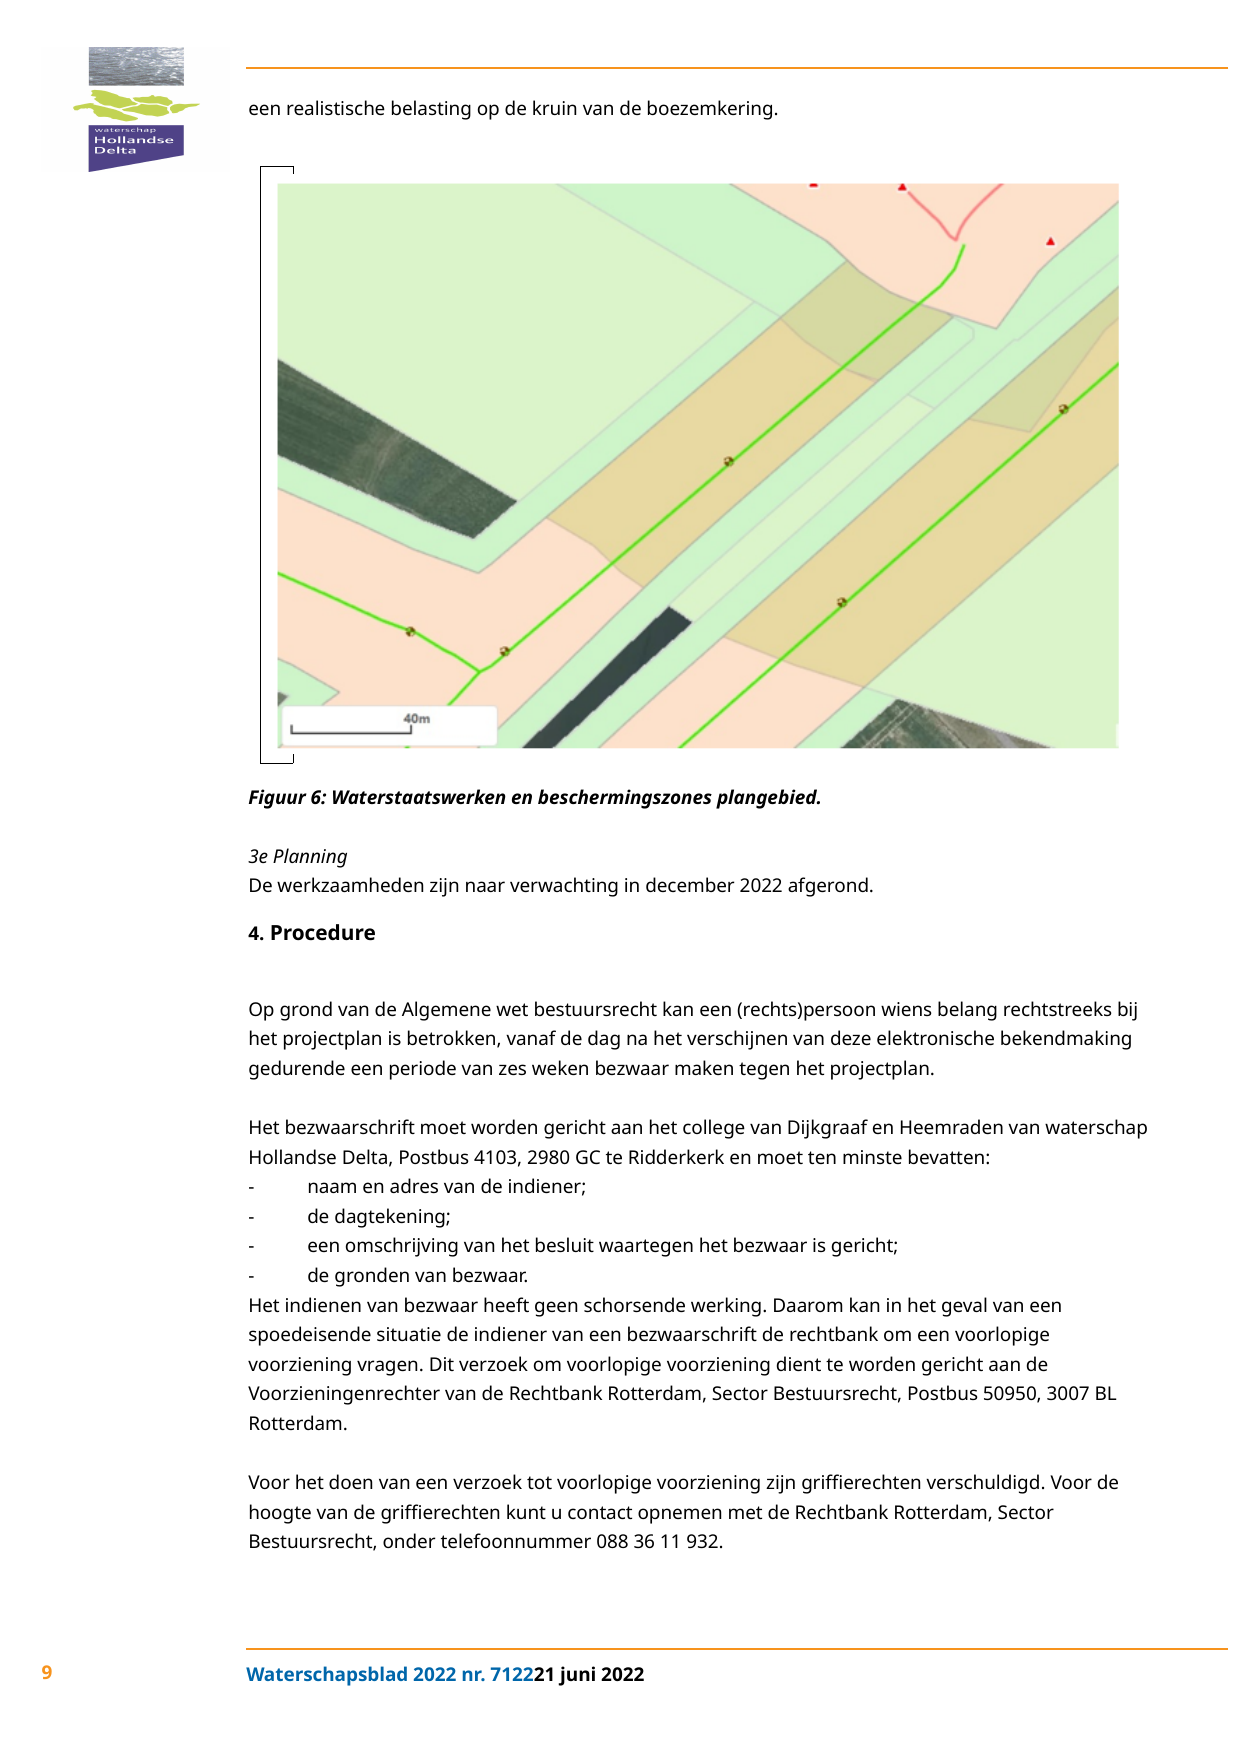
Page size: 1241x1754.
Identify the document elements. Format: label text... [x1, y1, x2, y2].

list naam en adres van de indiener; [248, 1173, 1152, 1199]
text Het indienen van bezwaar heeft geen schorsende werking. Daarom kan in het geval van een spoedeisende situatie de indiener van een bezwaarschrift de rechtbank om een voorlopige voorziening vragen. Dit verzoek om voorlopige voorziening dient te worden gericht aan de Voorzieningenrechter van de Rechtbank Rotterdam, Sector Bestuursrecht, Postbus 50950, 3007 BL Rotterdam. [248, 1292, 1152, 1436]
text Voor het doen van een verzoek tot voorlopige voorziening zijn griffierechten verschuldigd. Voor de hoogte van de griffierechten kunt u contact opnemen met de Rechtbank Rotterdam, Sector Bestuursrecht, onder telefoonnummer 088 36 11 932. [248, 1469, 1152, 1554]
text Op grond van de Algemene wet bestuursrecht kan een (rechts)persoon wiens belang rechtstreeks bij het projectplan is betrokken, vanaf de dag na het verschijnen van deze elektronische bekendmaking gedurende een periode van zes weken bezwaar maken tegen het projectplan. [248, 996, 1152, 1081]
text 3e Planning [248, 843, 1152, 869]
list een omschrijving van het besluit waartegen het bezwaar is gericht; [248, 1233, 1152, 1258]
list de dagtekening; [248, 1203, 1152, 1229]
picture [268, 174, 1125, 754]
picture [41, 47, 231, 172]
list de gronden van bezwaar. [248, 1262, 1152, 1288]
text Figuur 6: Waterstaatswerken en beschermingszones plangebied. [248, 784, 1152, 809]
text De werkzaamheden zijn naar verwachting in december 2022 afgerond. [248, 873, 1152, 898]
text Het bezwaarschrift moet worden gericht aan het college van Dijkgraaf en Heemraden van waterschap Hollandse Delta, Postbus 4103, 2980 GC te Ridderkerk en moet ten minste bevatten: [248, 1114, 1152, 1169]
text 4. Procedure [248, 918, 1152, 947]
text een realistische belasting op de kruin van de boezemkering. [248, 95, 1152, 121]
